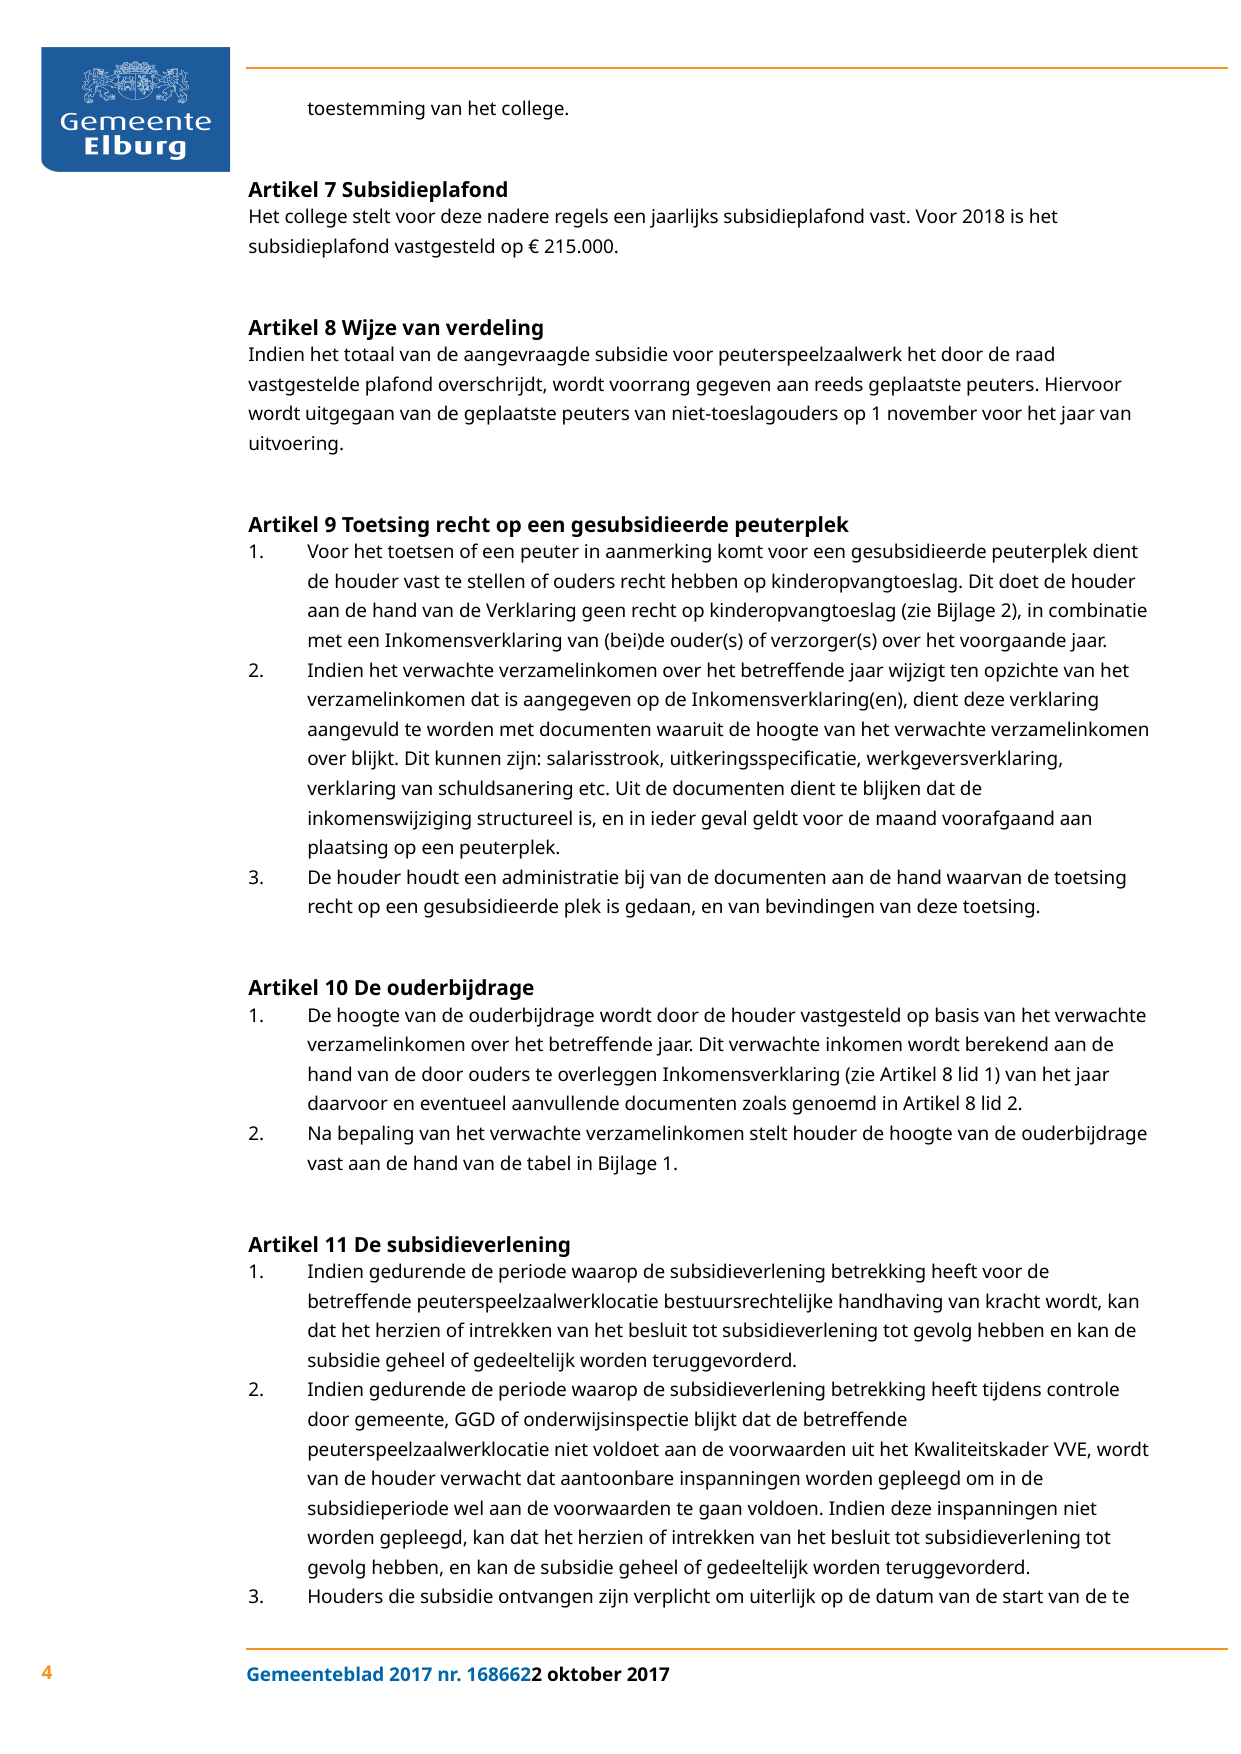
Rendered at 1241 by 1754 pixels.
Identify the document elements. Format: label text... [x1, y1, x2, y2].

text Indien het totaal van de aangevraagde subsidie voor peuterspeelzaalwerk het door de raad vastgestelde plafond overschrijdt, wordt voorrang gegeven aan reeds geplaatste peuters. Hiervoor wordt uitgegaan van de geplaatste peuters van niet-toeslagouders op 1 november voor het jaar van uitvoering. [248, 341, 1152, 456]
text Het college stelt voor deze nadere regels een jaarlijks subsidieplafond vast. Voor 2018 is het subsidieplafond vastgesteld op € 215.000. [248, 203, 1152, 258]
list toestemming van het college. [248, 95, 1152, 121]
list Houders die subsidie ontvangen zijn verplicht om uiterlijk op de datum van de start van de te [248, 1584, 1152, 1609]
text Artikel 11 De subsidieverlening [248, 1230, 1152, 1258]
text Artikel 9 Toetsing recht op een gesubsidieerde peuterplek [248, 510, 1152, 538]
list Indien het verwachte verzamelinkomen over het betreffende jaar wijzigt ten opzichte van het verzamelinkomen dat is aangegeven op de Inkomensverklaring(en), dient deze verklaring aangevuld te worden met documenten waaruit de hoogte van het verwachte verzamelinkomen over blijkt. Dit kunnen zijn: salarisstrook, uitkeringsspecificatie, werkgeversverklaring, verklaring van schuldsanering etc. Uit de documenten dient te blijken dat de inkomenswijziging structureel is, en in ieder geval geldt voor de maand voorafgaand aan plaatsing op een peuterplek. [248, 657, 1152, 860]
list Na bepaling van het verwachte verzamelinkomen stelt houder de hoogte van de ouderbijdrage vast aan de hand van de tabel in Bijlage 1. [248, 1120, 1152, 1176]
list De houder houdt een administratie bij van de documenten aan de hand waarvan de toetsing recht op een gesubsidieerde plek is gedaan, en van bevindingen van deze toetsing. [248, 864, 1152, 919]
text Artikel 8 Wijze van verdeling [248, 313, 1152, 341]
text Artikel 10 De ouderbijdrage [248, 973, 1152, 1002]
list Voor het toetsen of een peuter in aanmerking komt voor een gesubsidieerde peuterplek dient de houder vast te stellen of ouders recht hebben op kinderopvangtoeslag. Dit doet de houder aan de hand van de Verklaring geen recht op kinderopvangtoeslag (zie Bijlage 2), in combinatie met een Inkomensverklaring van (bei)de ouder(s) of verzorger(s) over het voorgaande jaar. [248, 538, 1152, 653]
list De hoogte van de ouderbijdrage wordt door de houder vastgesteld op basis van het verwachte verzamelinkomen over het betreffende jaar. Dit verwachte inkomen wordt berekend aan de hand van de door ouders te overleggen Inkomensverklaring (zie Artikel 8 lid 1) van het jaar daarvoor en eventueel aanvullende documenten zoals genoemd in Artikel 8 lid 2. [248, 1002, 1152, 1116]
text Artikel 7 Subsidieplafond [248, 175, 1152, 203]
list Indien gedurende de periode waarop de subsidieverlening betrekking heeft voor de betreffende peuterspeelzaalwerklocatie bestuursrechtelijke handhaving van kracht wordt, kan dat het herzien of intrekken van het besluit tot subsidieverlening tot gevolg hebben en kan de subsidie geheel of gedeeltelijk worden teruggevorderd. [248, 1258, 1152, 1373]
list Indien gedurende de periode waarop de subsidieverlening betrekking heeft tijdens controle door gemeente, GGD of onderwijsinspectie blijkt dat de betreffende peuterspeelzaalwerklocatie niet voldoet aan de voorwaarden uit het Kwaliteitskader VVE, wordt van de houder verwacht dat aantoonbare inspanningen worden gepleegd om in de subsidieperiode wel aan de voorwaarden te gaan voldoen. Indien deze inspanningen niet worden gepleegd, kan dat het herzien of intrekken van het besluit tot subsidieverlening tot gevolg hebben, en kan de subsidie geheel of gedeeltelijk worden teruggevorderd. [248, 1377, 1152, 1580]
picture [41, 47, 231, 172]
